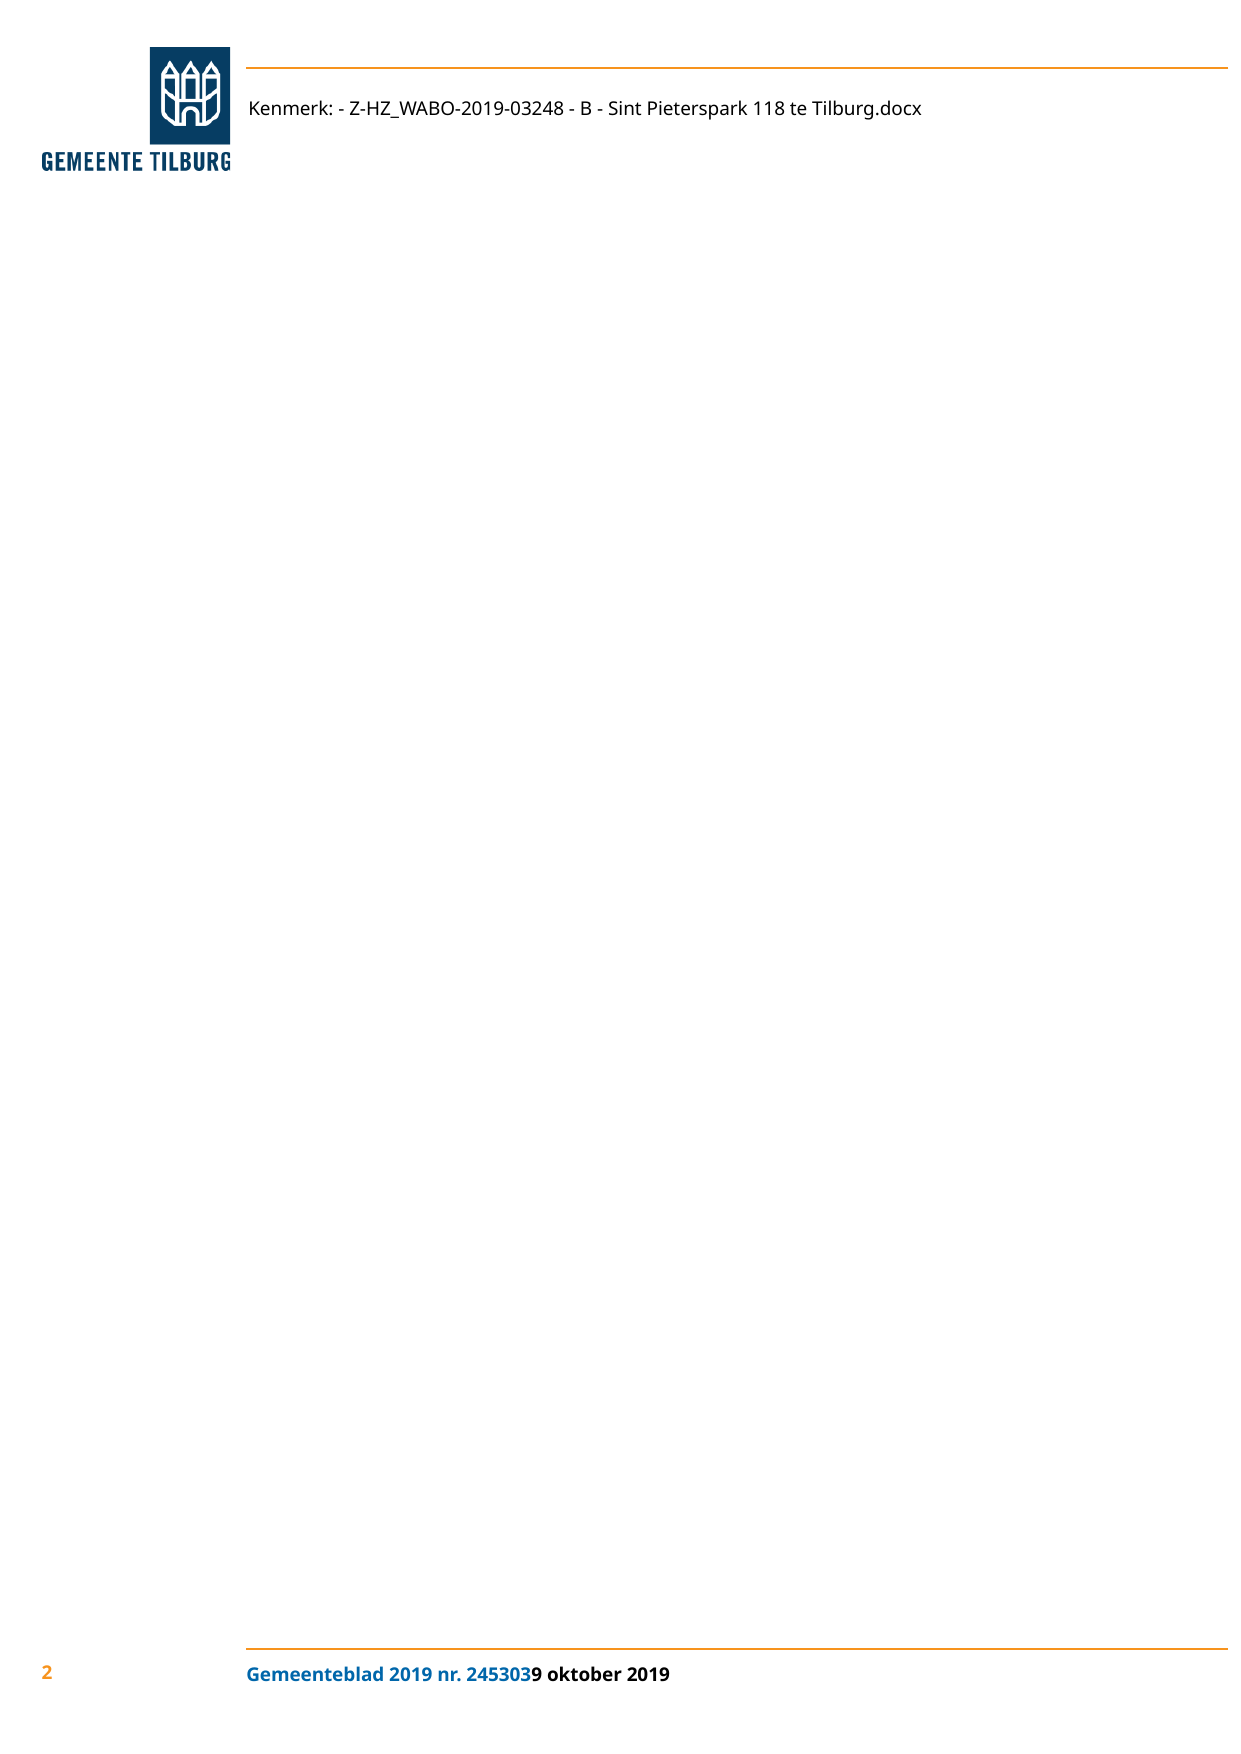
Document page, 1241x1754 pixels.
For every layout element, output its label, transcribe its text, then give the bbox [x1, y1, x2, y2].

text Kenmerk: - Z-HZ_WABO-2019-03248 - B - Sint Pieterspark 118 te Tilburg.docx [248, 95, 1152, 121]
picture [41, 47, 231, 172]
